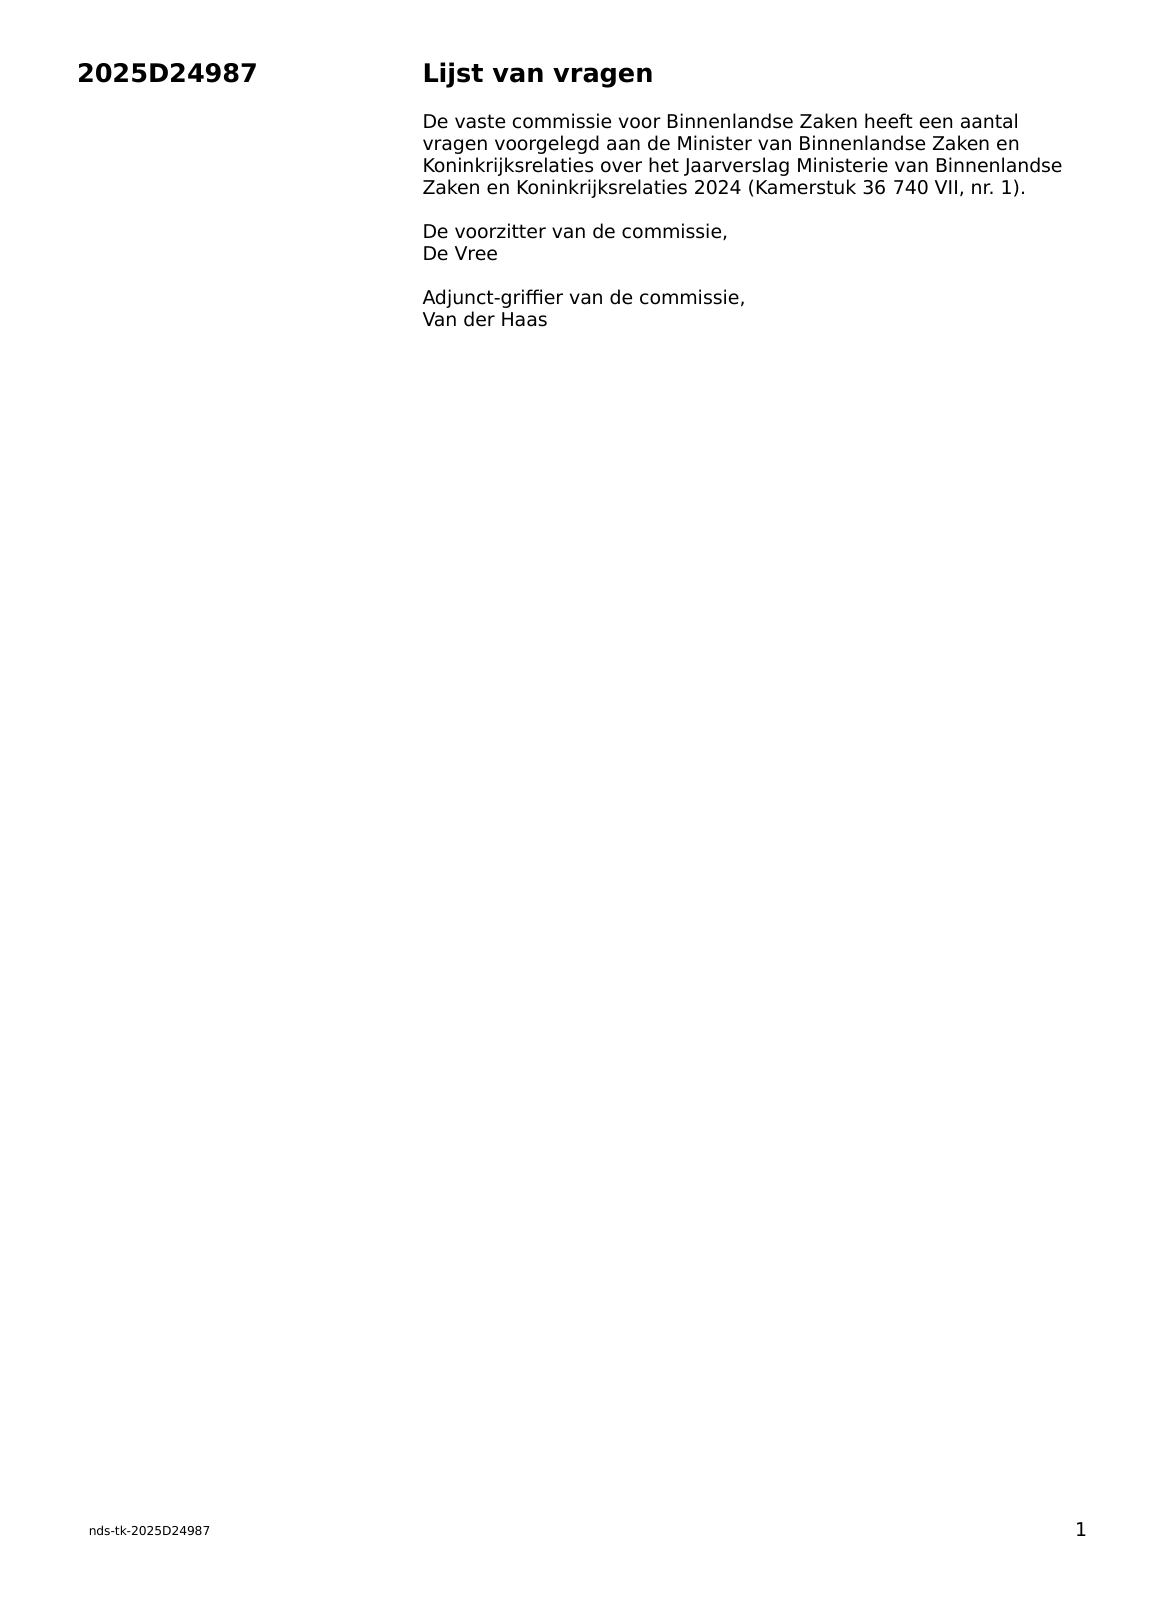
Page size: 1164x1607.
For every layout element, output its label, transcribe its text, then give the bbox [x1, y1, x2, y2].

text De vaste commissie voor Binnenlandse Zaken heeft een aantal vragen voorgelegd aan de Minister van Binnenlandse Zaken en Koninkrijksrelaties over het Jaarverslag Ministerie van Binnenlandse Zaken en Koninkrijksrelaties 2024 (Kamerstuk 36 740 VII, nr. 1). [422, 111, 1087, 199]
text De Vree [422, 243, 1087, 265]
text Adjunct-griffier van de commissie, [422, 287, 1087, 309]
text nds-tk-2025D24987 [88, 1524, 323, 1538]
text De voorzitter van de commissie, [422, 221, 1087, 243]
text 2025D24987 Lijst van vragen [77, 59, 1087, 89]
text Van der Haas [422, 309, 1087, 331]
